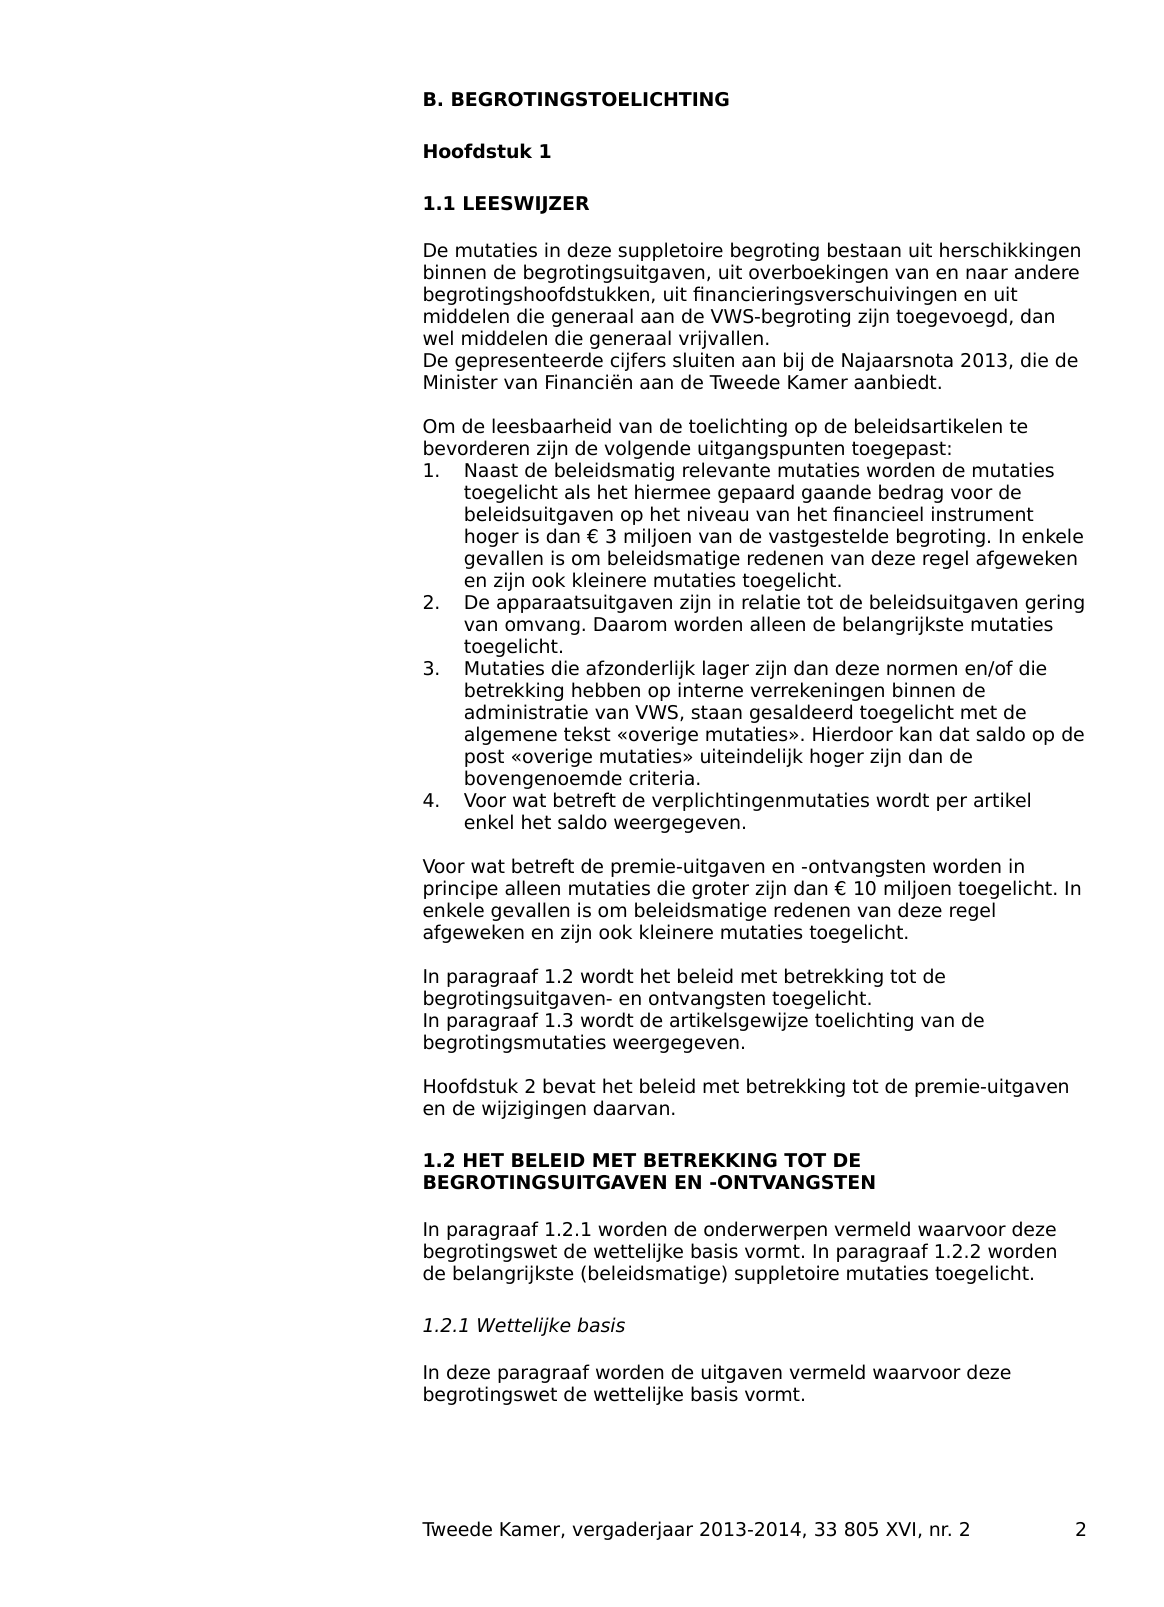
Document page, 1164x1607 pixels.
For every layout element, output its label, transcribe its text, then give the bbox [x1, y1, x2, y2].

text De mutaties in deze suppletoire begroting bestaan uit herschikkingen binnen de begrotingsuitgaven, uit overboekingen van en naar andere begrotingshoofdstukken, uit financieringsverschuivingen en uit middelen die generaal aan de VWS-begroting zijn toegevoegd, dan wel middelen die generaal vrijvallen. [422, 240, 1087, 350]
text 3. Mutaties die afzonderlijk lager zijn dan deze normen en/of die betrekking hebben op interne verrekeningen binnen de administratie van VWS, staan gesaldeerd toegelicht met de algemene tekst «overige mutaties». Hierdoor kan dat saldo op de post «overige mutaties» uiteindelijk hoger zijn dan de bovengenoemde criteria. [422, 658, 1087, 790]
subtitle 1.1 LEESWIJZER [422, 193, 1087, 215]
text Voor wat betreft de premie-uitgaven en -ontvangsten worden in principe alleen mutaties die groter zijn dan € 10 miljoen toegelicht. In enkele gevallen is om beleidsmatige redenen van deze regel afgeweken en zijn ook kleinere mutaties toegelicht. [422, 856, 1087, 944]
text 4. Voor wat betreft de verplichtingenmutaties wordt per artikel enkel het saldo weergegeven. [422, 790, 1087, 834]
text 2. De apparaatsuitgaven zijn in relatie tot de beleidsuitgaven gering van omvang. Daarom worden alleen de belangrijkste mutaties toegelicht. [422, 592, 1087, 658]
text In paragraaf 1.3 wordt de artikelsgewijze toelichting van de begrotingsmutaties weergegeven. [422, 1010, 1087, 1054]
subtitle 1.2.1 Wettelijke basis [422, 1315, 1087, 1337]
text In paragraaf 1.2.1 worden de onderwerpen vermeld waarvoor deze begrotingswet de wettelijke basis vormt. In paragraaf 1.2.2 worden de belangrijkste (beleidsmatige) suppletoire mutaties toegelicht. [422, 1219, 1087, 1285]
text Om de leesbaarheid van de toelichting op de beleidsartikelen te bevorderen zijn de volgende uitgangspunten toegepast: [422, 416, 1087, 460]
subtitle Hoofdstuk 1 [422, 141, 1087, 163]
subtitle B. BEGROTINGSTOELICHTING [422, 89, 1087, 111]
text 1. Naast de beleidsmatig relevante mutaties worden de mutaties toegelicht als het hiermee gepaard gaande bedrag voor de beleidsuitgaven op het niveau van het financieel instrument hoger is dan € 3 miljoen van de vastgestelde begroting. In enkele gevallen is om beleidsmatige redenen van deze regel afgeweken en zijn ook kleinere mutaties toegelicht. [422, 460, 1087, 592]
subtitle 1.2 HET BELEID MET BETREKKING TOT DE BEGROTINGSUITGAVEN EN -ONTVANGSTEN [422, 1150, 1087, 1194]
text In deze paragraaf worden de uitgaven vermeld waarvoor deze begrotingswet de wettelijke basis vormt. [422, 1362, 1087, 1406]
text In paragraaf 1.2 wordt het beleid met betrekking tot de begrotingsuitgaven- en ontvangsten toegelicht. [422, 966, 1087, 1010]
text Hoofdstuk 2 bevat het beleid met betrekking tot de premie-uitgaven en de wijzigingen daarvan. [422, 1076, 1087, 1120]
text De gepresenteerde cijfers sluiten aan bij de Najaarsnota 2013, die de Minister van Financiën aan de Tweede Kamer aanbiedt. [422, 350, 1087, 394]
